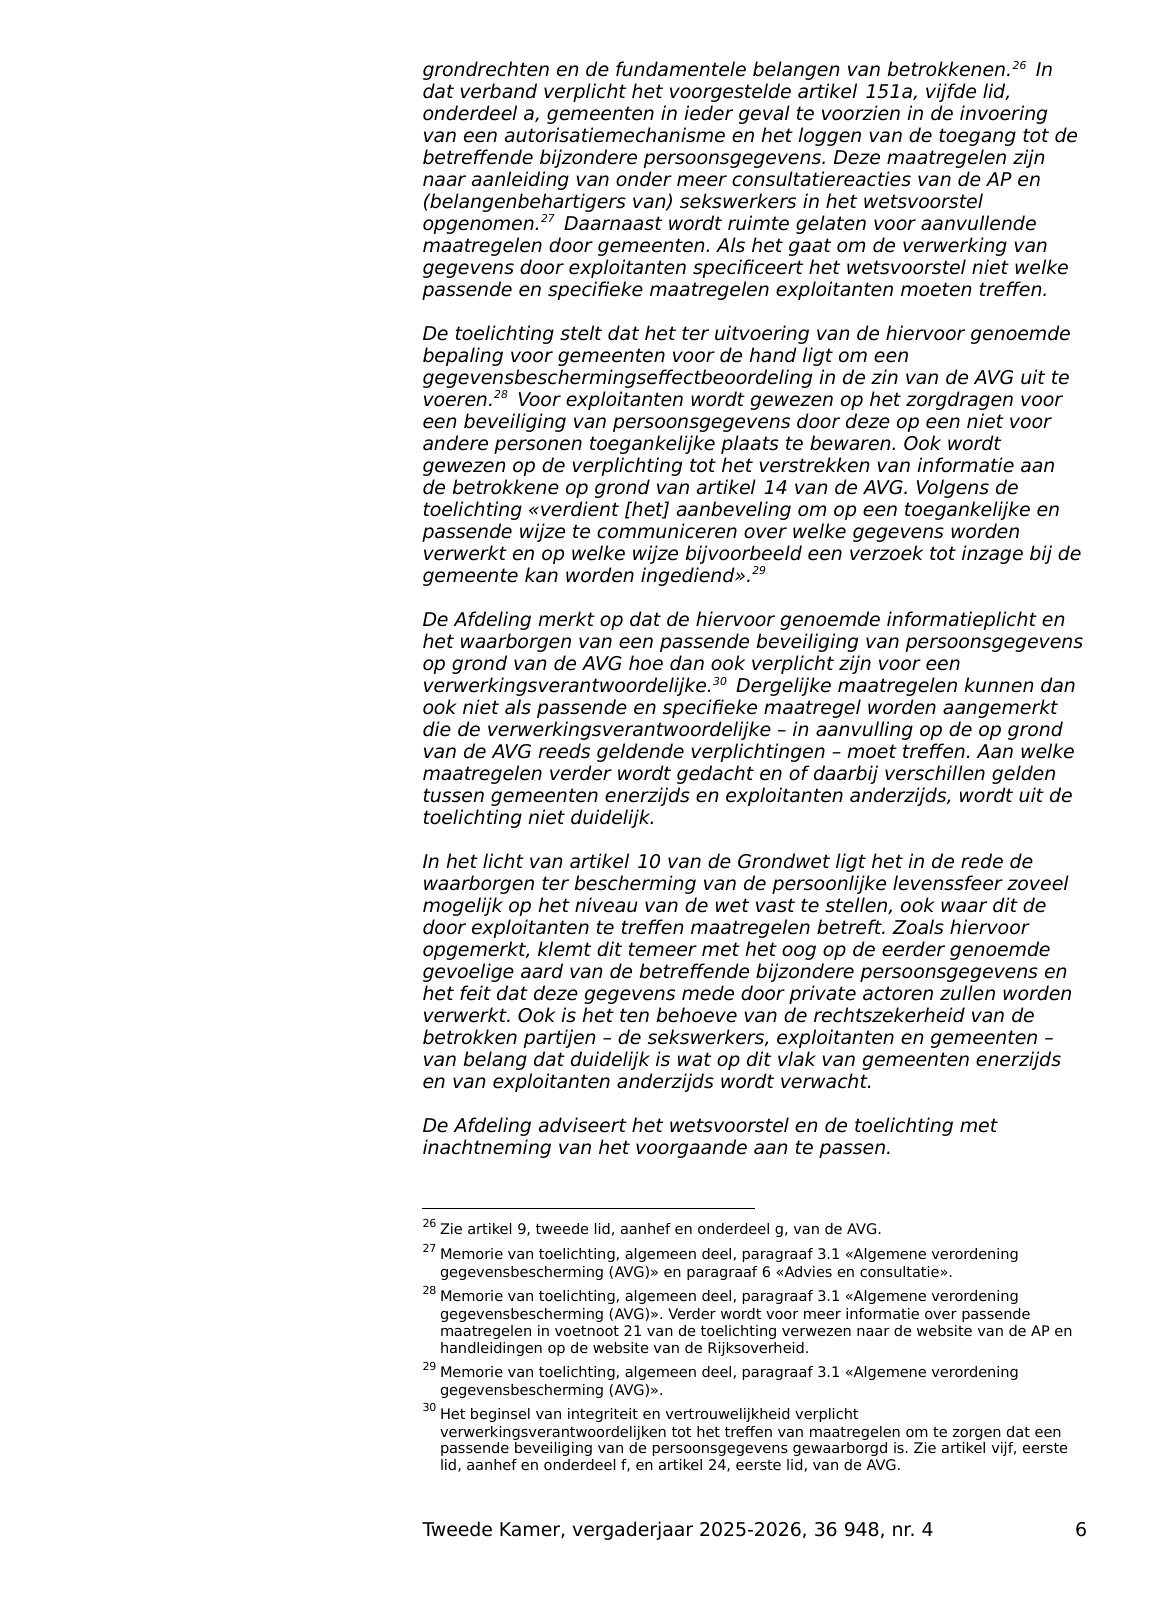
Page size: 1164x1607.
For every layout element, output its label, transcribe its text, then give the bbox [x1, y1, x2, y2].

text Memorie van toelichting, algemeen deel, paragraaf 3.1 «Algemene verordening gegevensbescherming (AVG)». [422, 1360, 1087, 1399]
text De Afdeling merkt op dat de hiervoor genoemde informatieplicht en het waarborgen van een passende beveiliging van persoonsgegevens op grond van de AVG hoe dan ook verplicht zijn voor een verwerkingsverantwoordelijke. Dergelijke maatregelen kunnen dan ook niet als passende en specifieke maatregel worden aangemerkt die de verwerkingsverantwoordelijke – in aanvulling op de op grond van de AVG reeds geldende verplichtingen – moet treffen. Aan welke maatregelen verder wordt gedacht en of daarbij verschillen gelden tussen gemeenten enerzijds en exploitanten anderzijds, wordt uit de toelichting niet duidelijk. [422, 609, 1087, 829]
text Het beginsel van integriteit en vertrouwelijkheid verplicht verwerkingsverantwoordelijken tot het treffen van maatregelen om te zorgen dat een passende beveiliging van de persoonsgegevens gewaarborgd is. Zie artikel vijf, eerste lid, aanhef en onderdeel f, en artikel 24, eerste lid, van de AVG. [422, 1402, 1087, 1474]
text In het licht van artikel 10 van de Grondwet ligt het in de rede de waarborgen ter bescherming van de persoonlijke levenssfeer zoveel mogelijk op het niveau van de wet vast te stellen, ook waar dit de door exploitanten te treffen maatregelen betreft. Zoals hiervoor opgemerkt, klemt dit temeer met het oog op de eerder genoemde gevoelige aard van de betreffende bijzondere persoonsgegevens en het feit dat deze gegevens mede door private actoren zullen worden verwerkt. Ook is het ten behoeve van de rechtszekerheid van de betrokken partijen – de sekswerkers, exploitanten en gemeenten – van belang dat duidelijk is wat op dit vlak van gemeenten enerzijds en van exploitanten anderzijds wordt verwacht. [422, 851, 1087, 1093]
text Zie artikel 9, tweede lid, aanhef en onderdeel g, van de AVG. [422, 1217, 1087, 1239]
text De Afdeling adviseert het wetsvoorstel en de toelichting met inachtneming van het voorgaande aan te passen. [422, 1115, 1087, 1159]
text Memorie van toelichting, algemeen deel, paragraaf 3.1 «Algemene verordening gegevensbescherming (AVG)». Verder wordt voor meer informatie over passende maatregelen in voetnoot 21 van de toelichting verwezen naar de website van de AP en handleidingen op de website van de Rijksoverheid. [422, 1284, 1087, 1357]
text De toelichting stelt dat het ter uitvoering van de hiervoor genoemde bepaling voor gemeenten voor de hand ligt om een gegevensbeschermingseffectbeoordeling in de zin van de AVG uit te voeren. Voor exploitanten wordt gewezen op het zorgdragen voor een beveiliging van persoonsgegevens door deze op een niet voor andere personen toegankelijke plaats te bewaren. Ook wordt gewezen op de verplichting tot het verstrekken van informatie aan de betrokkene op grond van artikel 14 van de AVG. Volgens de toelichting «verdient [het] aanbeveling om op een toegankelijke en passende wijze te communiceren over welke gegevens worden verwerkt en op welke wijze bijvoorbeeld een verzoek tot inzage bij de gemeente kan worden ingediend». [422, 323, 1087, 587]
text grondrechten en de fundamentele belangen van betrokkenen. In dat verband verplicht het voorgestelde artikel 151a, vijfde lid, onderdeel a, gemeenten in ieder geval te voorzien in de invoering van een autorisatiemechanisme en het loggen van de toegang tot de betreffende bijzondere persoonsgegevens. Deze maatregelen zijn naar aanleiding van onder meer consultatiereacties van de AP en (belangenbehartigers van) sekswerkers in het wetsvoorstel opgenomen. Daarnaast wordt ruimte gelaten voor aanvullende maatregelen door gemeenten. Als het gaat om de verwerking van gegevens door exploitanten specificeert het wetsvoorstel niet welke passende en specifieke maatregelen exploitanten moeten treffen. [422, 59, 1087, 301]
text Memorie van toelichting, algemeen deel, paragraaf 3.1 «Algemene verordening gegevensbescherming (AVG)» en paragraaf 6 «Advies en consultatie». [422, 1242, 1087, 1281]
